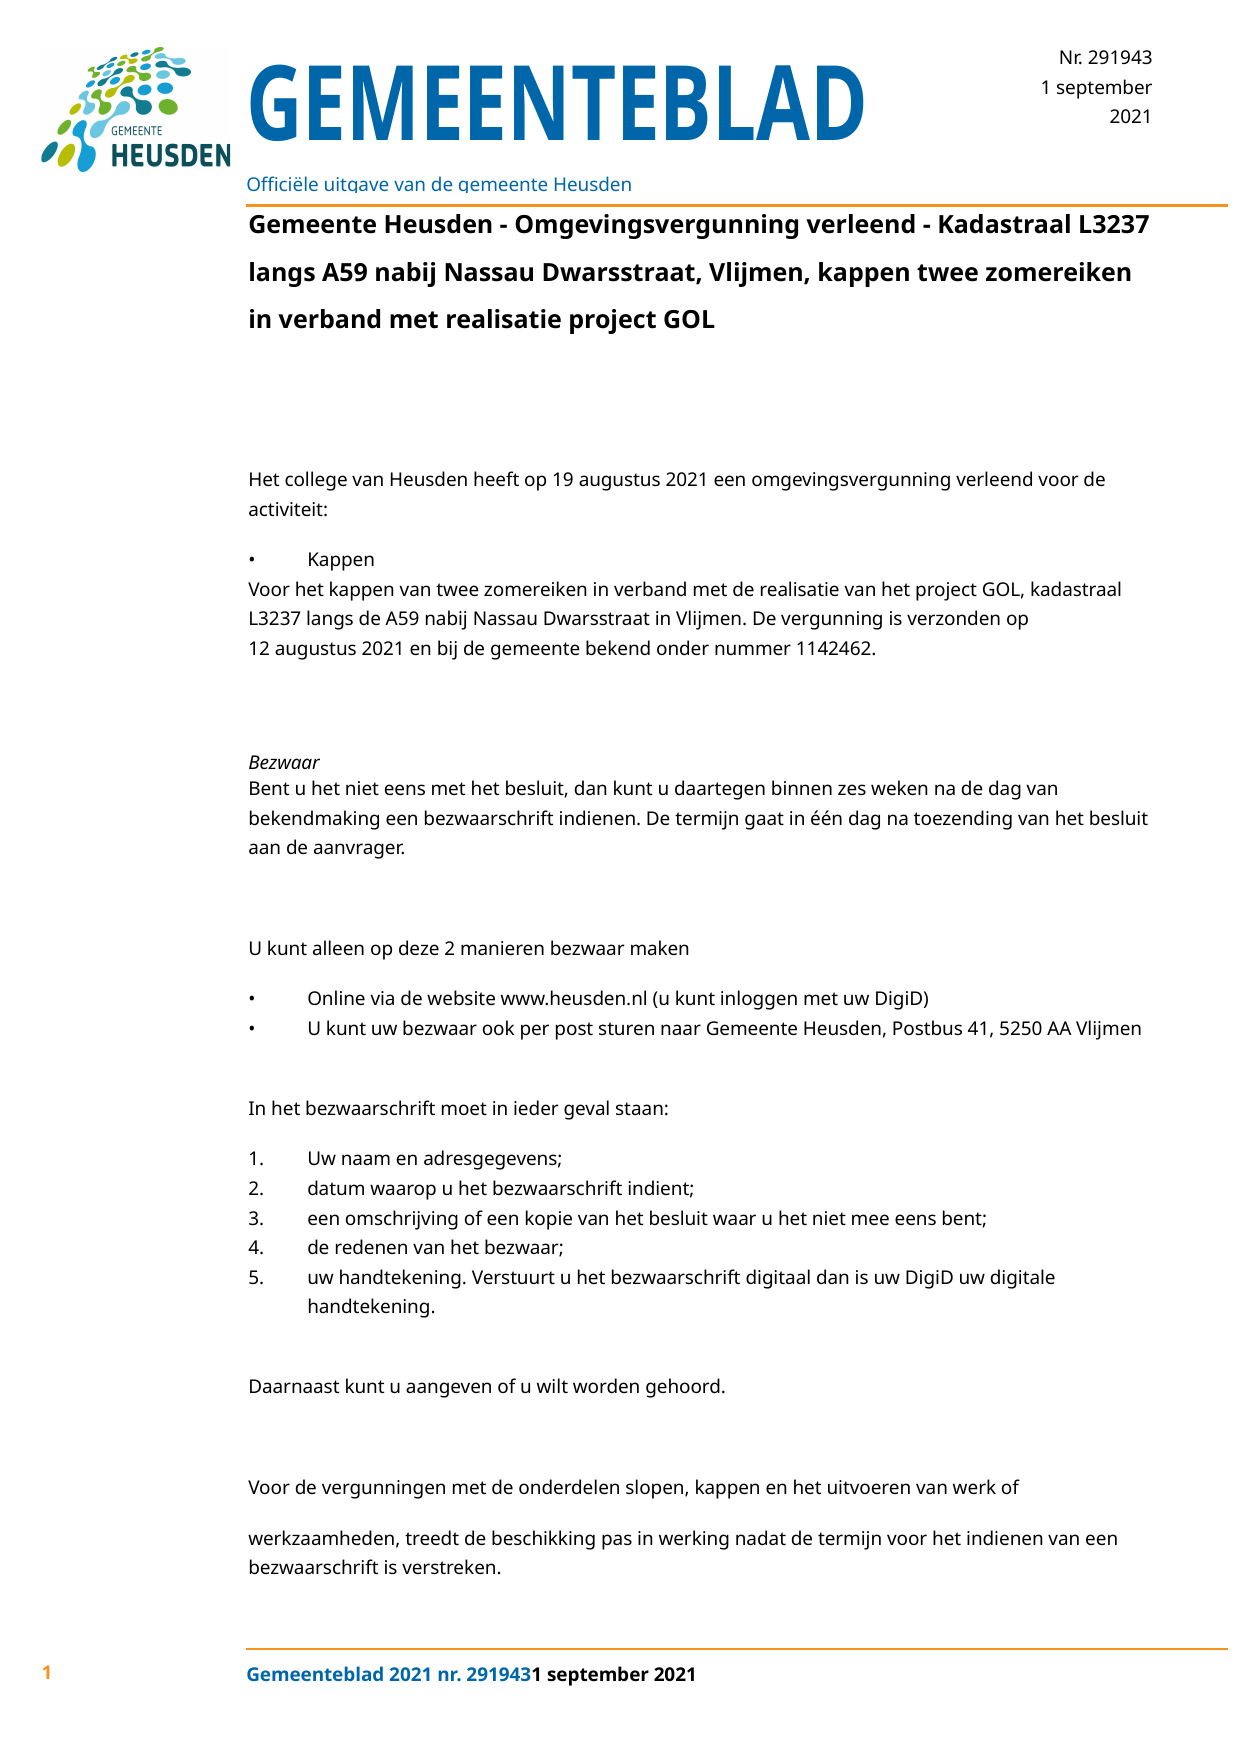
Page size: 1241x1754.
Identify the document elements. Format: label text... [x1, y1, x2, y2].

list Uw naam en adresgegevens; [248, 1146, 1152, 1171]
text werkzaamheden, treedt de beschikking pas in werking nadat de termijn voor het indienen van een bezwaarschrift is verstreken. [248, 1525, 1152, 1580]
list de redenen van het bezwaar; [248, 1234, 1152, 1260]
list een omschrijving of een kopie van het besluit waar u het niet mee eens bent; [248, 1205, 1152, 1231]
text Daarnaast kunt u aangeven of u wilt worden gehoord. [248, 1373, 1152, 1399]
text Het college van Heusden heeft op 19 augustus 2021 een omgevingsvergunning verleend voor de activiteit: [248, 466, 1152, 522]
text Bent u het niet eens met het besluit, dan kunt u daartegen binnen zes weken na de dag van bekendmaking een bezwaarschrift indienen. De termijn gaat in één dag na toezending van het besluit aan de aanvrager. [248, 775, 1152, 860]
text In het bezwaarschrift moet in ieder geval staan: [248, 1095, 1152, 1121]
list Online via de website www.heusden.nl (u kunt inloggen met uw DigiD) [248, 986, 1152, 1011]
list uw handtekening. Verstuurt u het bezwaarschrift digitaal dan is uw DigiD uw digitale handtekening. [248, 1264, 1152, 1319]
text Bezwaar [248, 749, 1152, 775]
text Voor het kappen van twee zomereiken in verband met de realisatie van het project GOL, kadastraal L3237 langs de A59 nabij Nassau Dwarsstraat in Vlijmen. De vergunning is verzonden op 12 augustus 2021 en bij de gemeente bekend onder nummer 1142462. [248, 576, 1152, 661]
text Gemeente Heusden - Omgevingsvergunning verleend - Kadastraal L3237 langs A59 nabij Nassau Dwarsstraat, Vlijmen, kappen twee zomereiken in verband met realisatie project GOL [248, 207, 1152, 336]
text U kunt alleen op deze 2 manieren bezwaar maken [248, 935, 1152, 961]
text Voor de vergunningen met de onderdelen slopen, kappen en het uitvoeren van werk of [248, 1474, 1152, 1500]
list U kunt uw bezwaar ook per post sturen naar Gemeente Heusden, Postbus 41, 5250 AA Vlijmen [248, 1015, 1152, 1041]
list datum waarop u het bezwaarschrift indient; [248, 1175, 1152, 1201]
list Kappen [248, 546, 1152, 572]
picture [41, 47, 231, 172]
